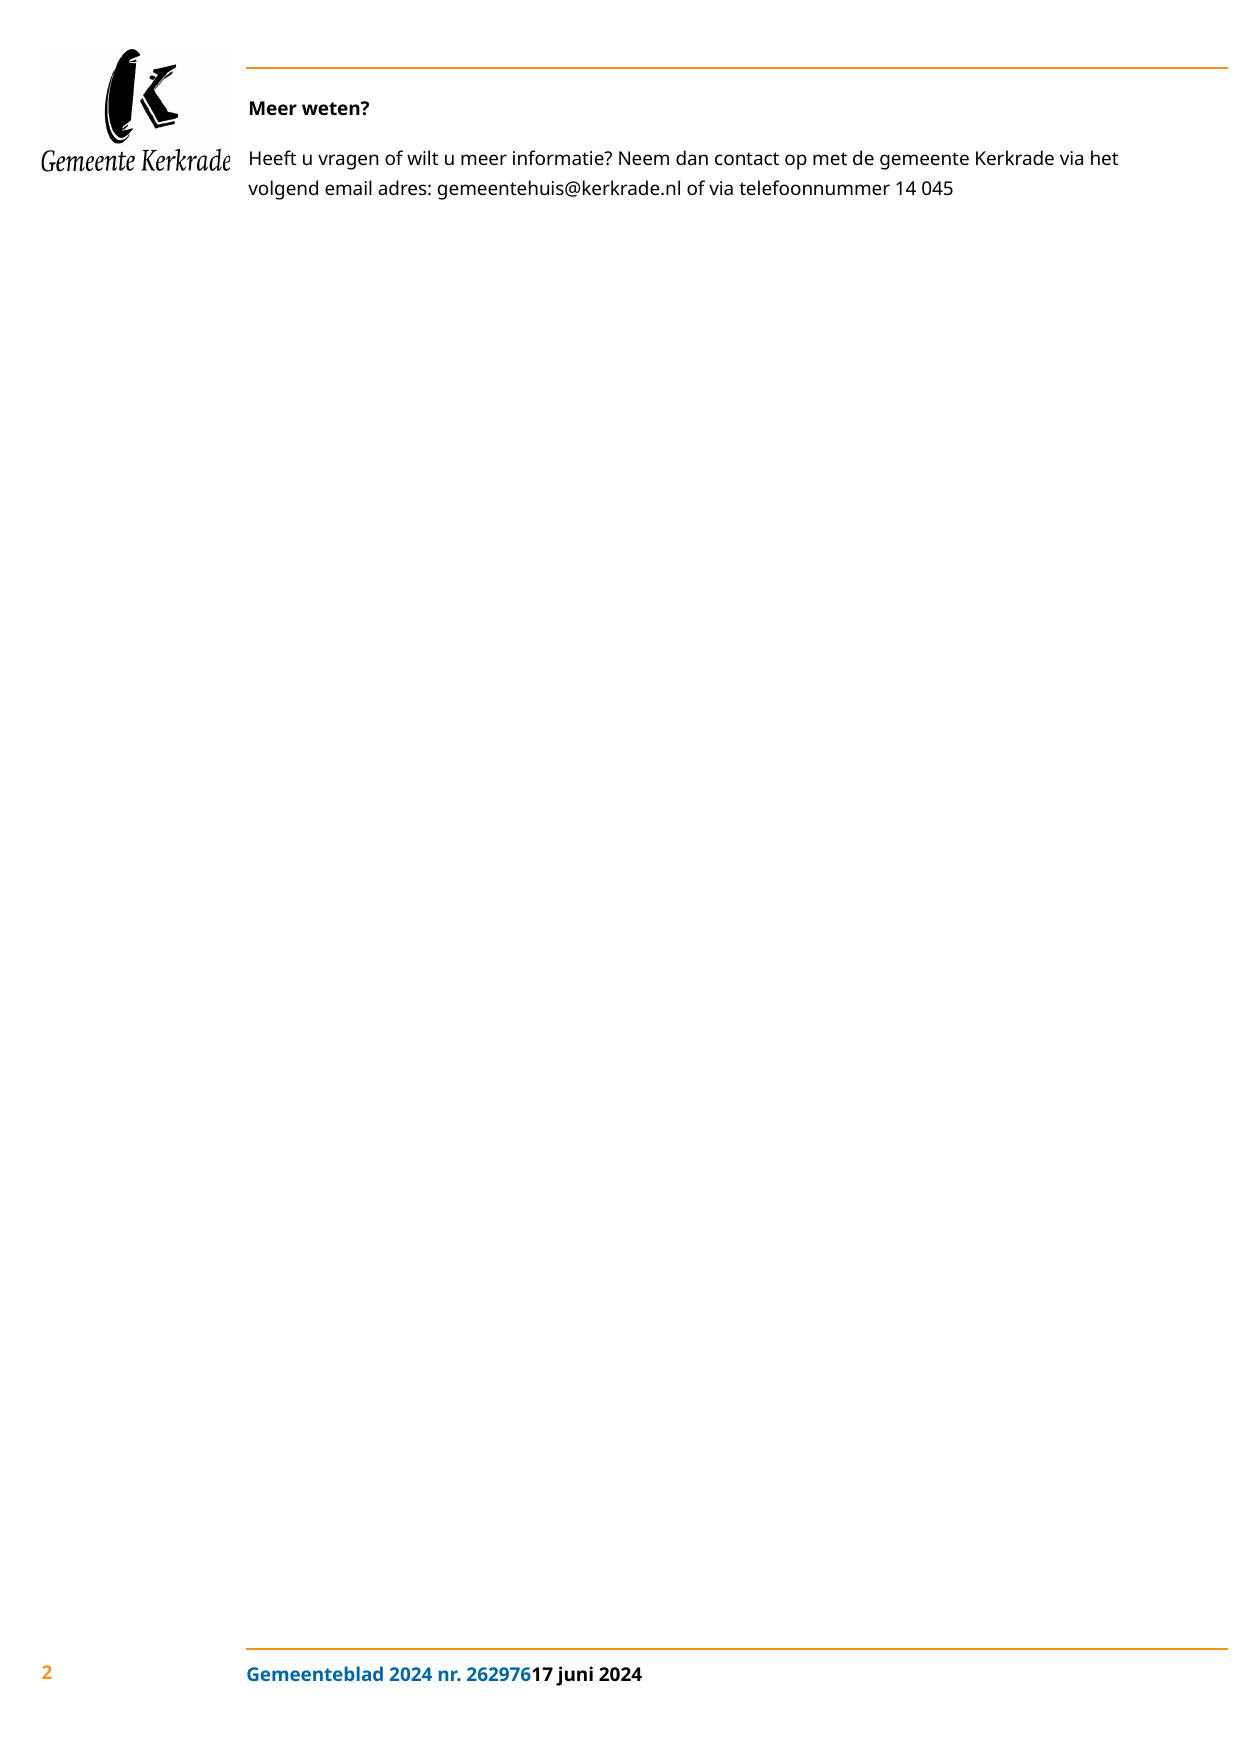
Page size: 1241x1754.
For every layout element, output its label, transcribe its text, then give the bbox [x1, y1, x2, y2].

picture [41, 47, 231, 172]
text Heeft u vragen of wilt u meer informatie? Neem dan contact op met de gemeente Kerkrade via het volgend email adres: gemeentehuis@kerkrade.nl of via telefoonnummer 14 045 [248, 145, 1152, 201]
text Meer weten? [248, 95, 1152, 121]
